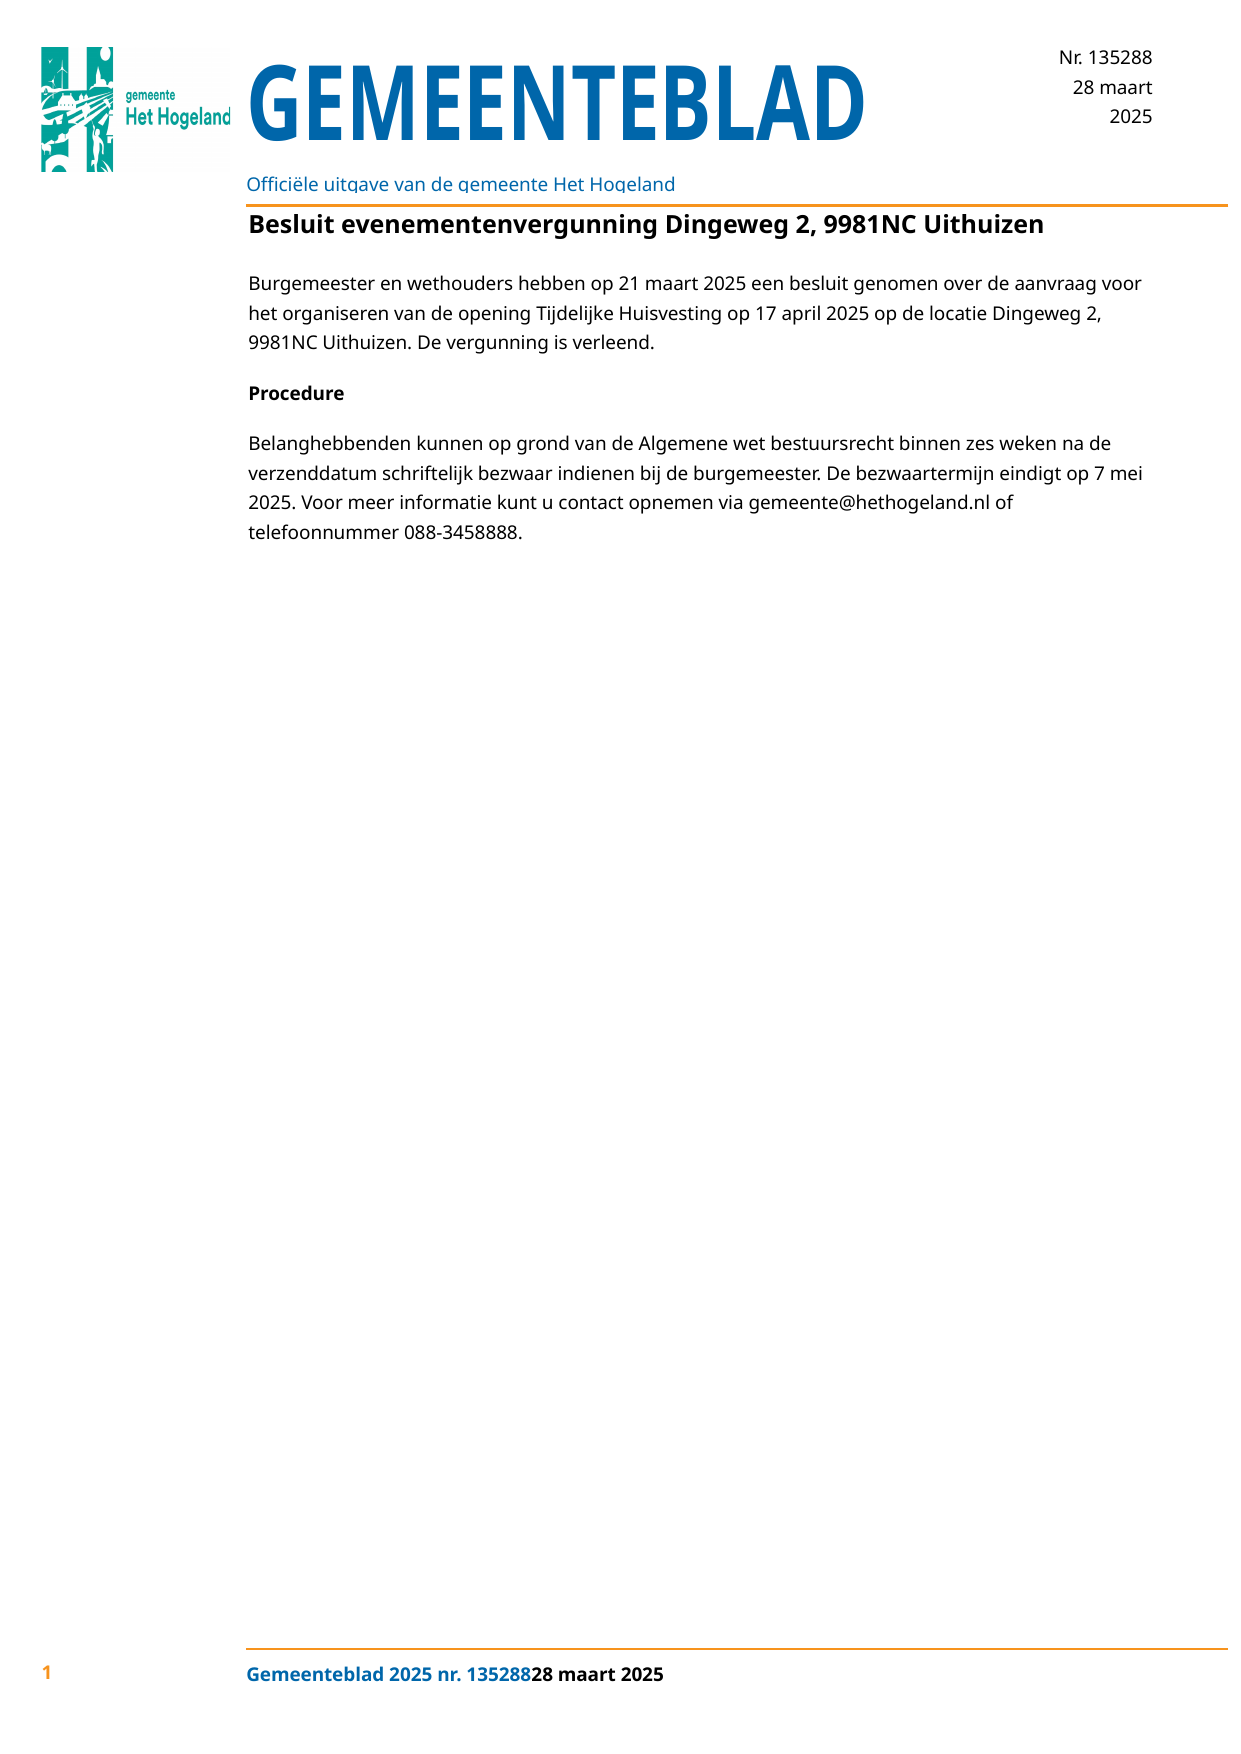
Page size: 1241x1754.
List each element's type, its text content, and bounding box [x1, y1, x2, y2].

text Besluit evenementenvergunning Dingeweg 2, 9981NC Uithuizen [248, 207, 1152, 241]
picture [41, 47, 231, 172]
text Procedure [248, 380, 1152, 406]
text Burgemeester en wethouders hebben op 21 maart 2025 een besluit genomen over de aanvraag voor het organiseren van de opening Tijdelijke Huisvesting op 17 april 2025 op de locatie Dingeweg 2, 9981NC Uithuizen. De vergunning is verleend. [248, 270, 1152, 355]
text Belanghebbenden kunnen op grond van de Algemene wet bestuursrecht binnen zes weken na de verzenddatum schriftelijk bezwaar indienen bij de burgemeester. De bezwaartermijn eindigt op 7 mei 2025. Voor meer informatie kunt u contact opnemen via gemeente@hethogeland.nl of telefoonnummer 088-3458888. [248, 430, 1152, 545]
